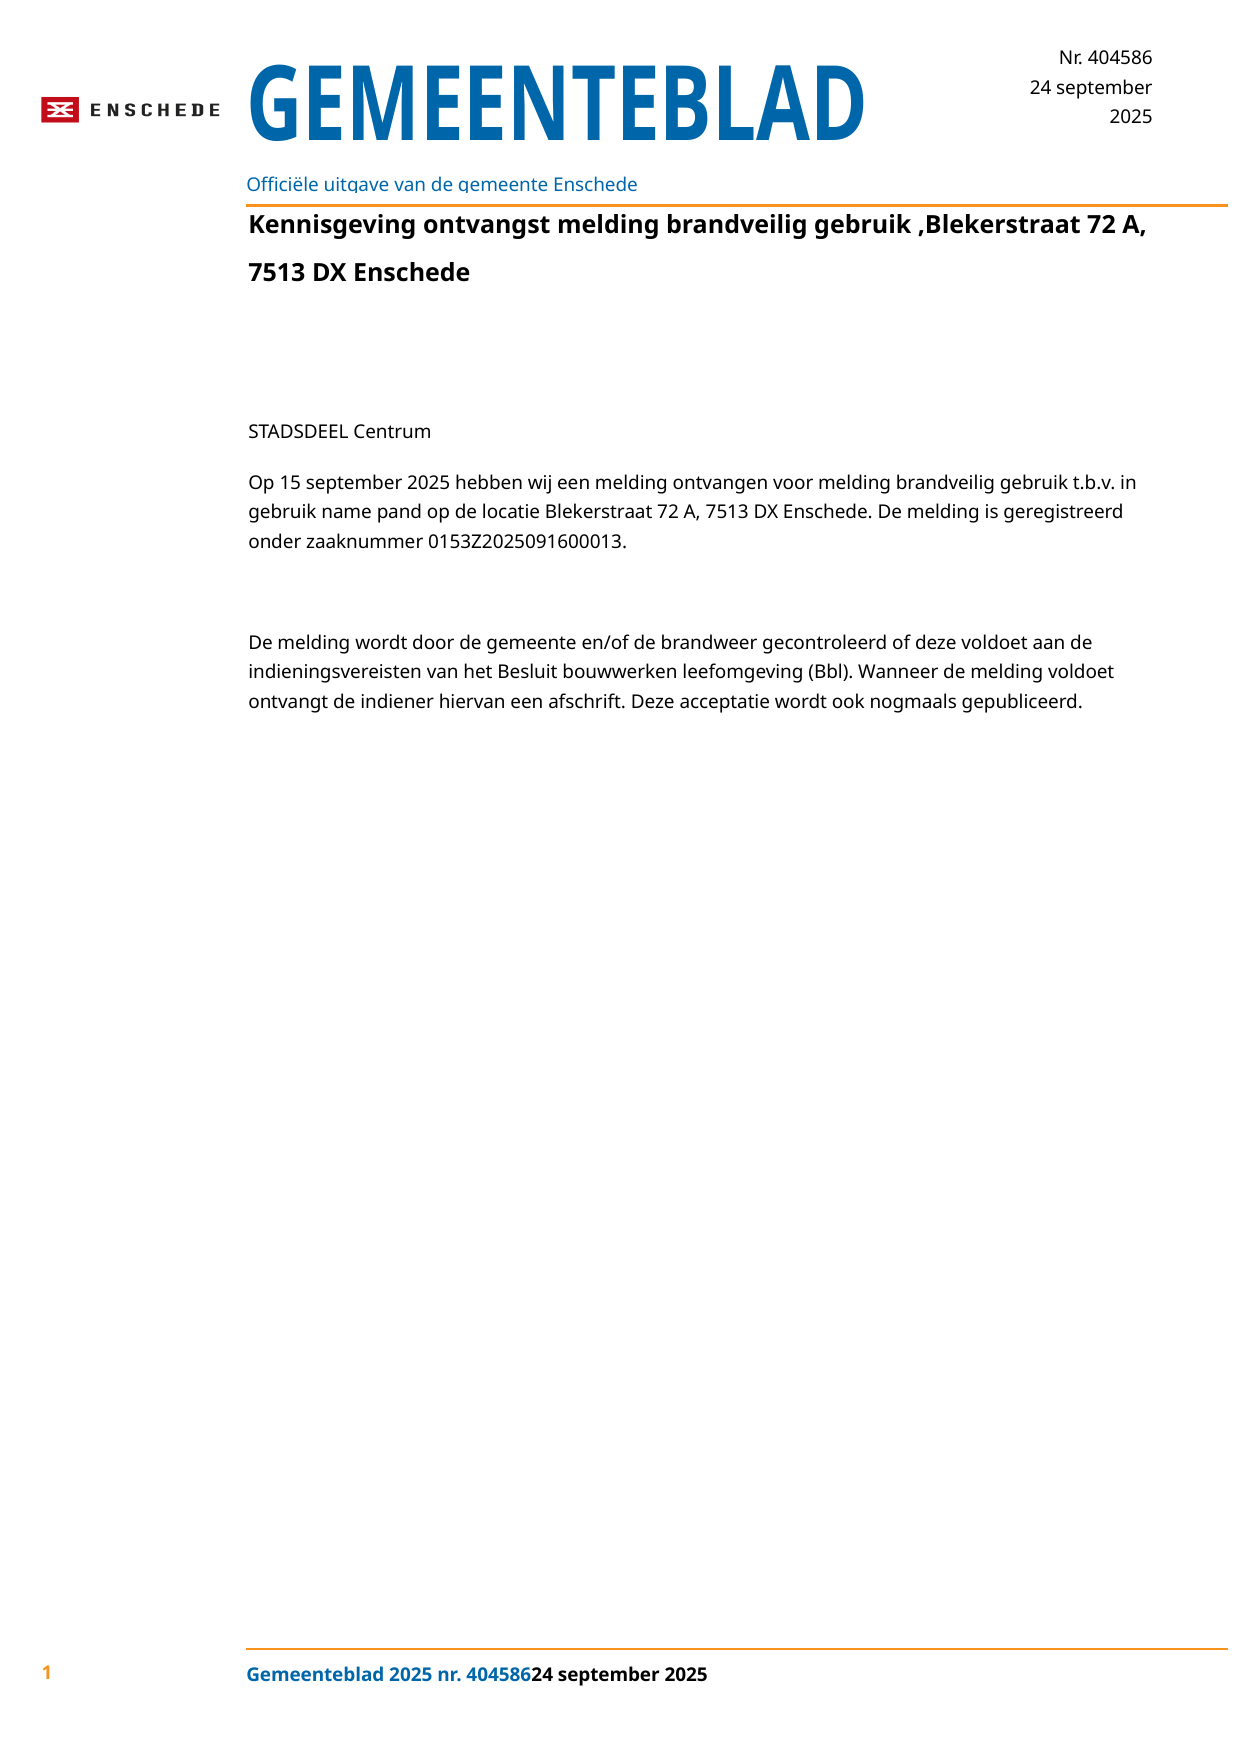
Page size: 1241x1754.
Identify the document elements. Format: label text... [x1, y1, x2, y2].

text Op 15 september 2025 hebben wij een melding ontvangen voor melding brandveilig gebruik t.b.v. in gebruik name pand op de locatie Blekerstraat 72 A, 7513 DX Enschede. De melding is geregistreerd onder zaaknummer 0153Z2025091600013. [248, 469, 1152, 554]
picture [41, 47, 231, 172]
text De melding wordt door de gemeente en/of de brandweer gecontroleerd of deze voldoet aan de indieningsvereisten van het Besluit bouwwerken leefomgeving (Bbl). Wanneer de melding voldoet ontvangt de indiener hiervan een afschrift. Deze acceptatie wordt ook nogmaals gepubliceerd. [248, 629, 1152, 714]
text STADSDEEL Centrum [248, 419, 1152, 444]
text Kennisgeving ontvangst melding brandveilig gebruik ,Blekerstraat 72 A, 7513 DX Enschede [248, 207, 1152, 288]
